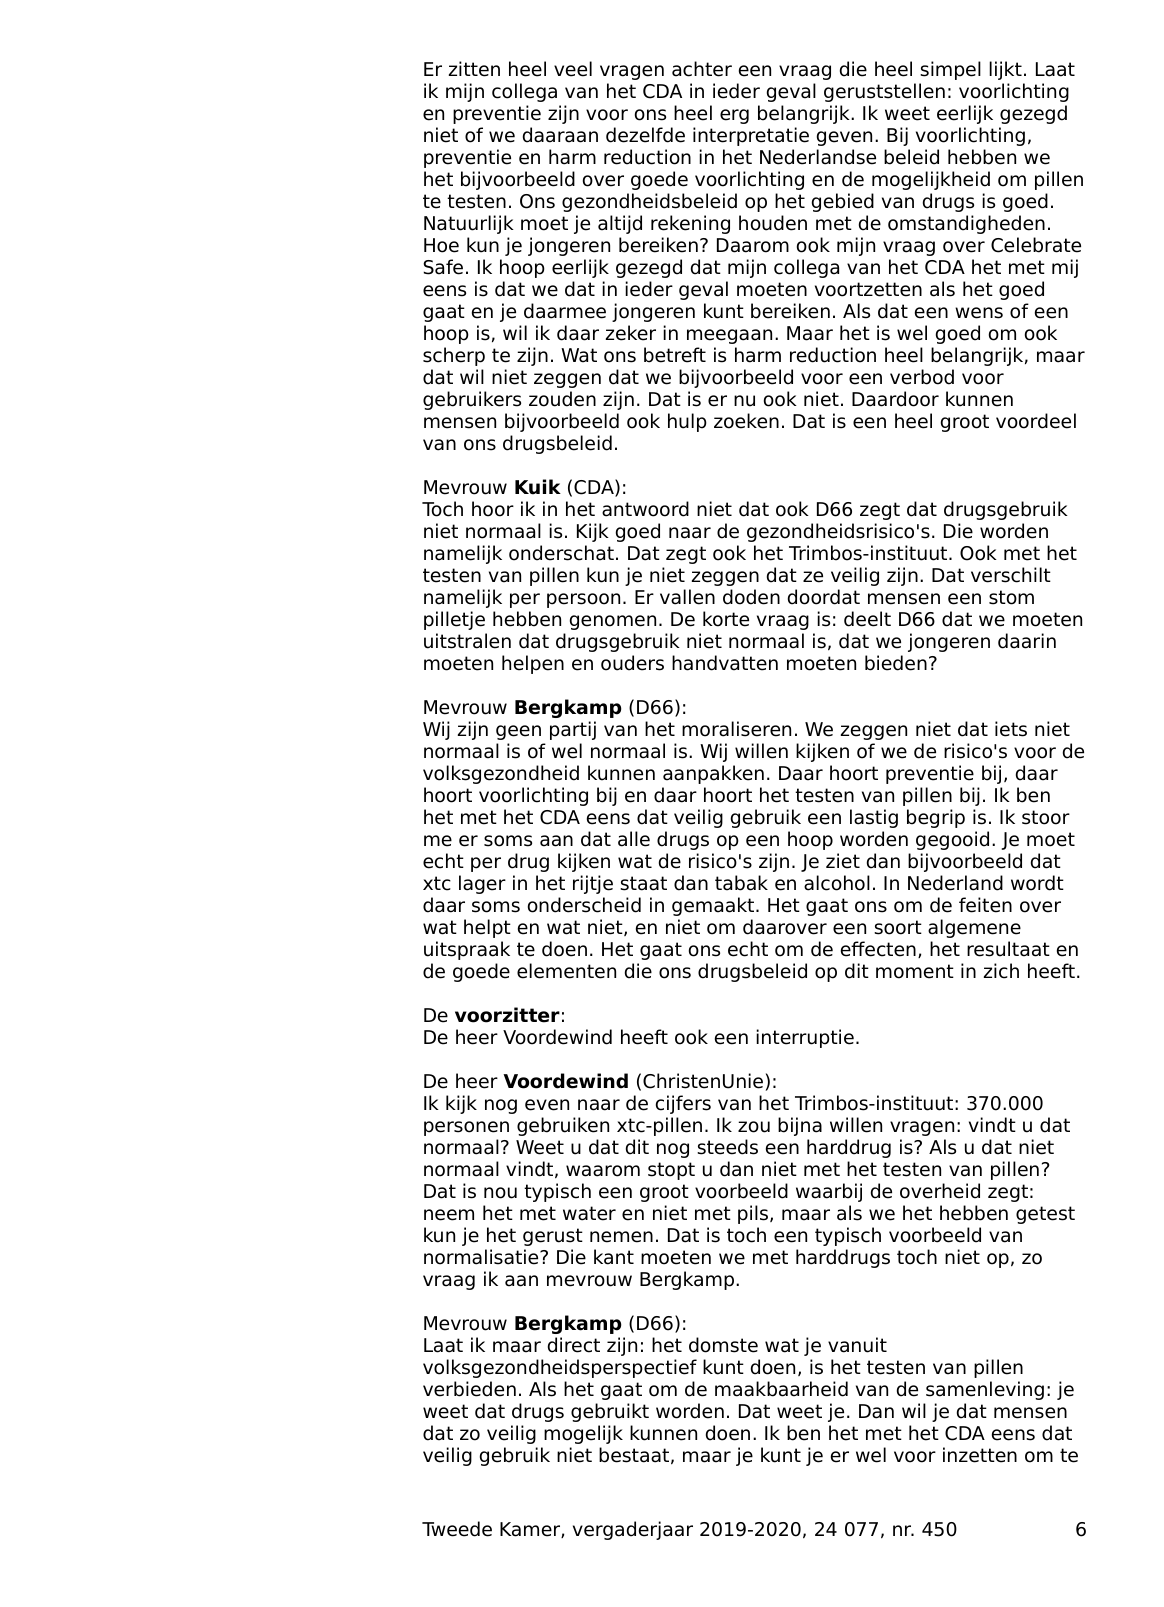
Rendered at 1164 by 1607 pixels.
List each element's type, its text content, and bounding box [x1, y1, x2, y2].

text Mevrouw Kuik (CDA): [422, 477, 1087, 499]
text Mevrouw Bergkamp (D66): [422, 697, 1087, 719]
text Er zitten heel veel vragen achter een vraag die heel simpel lijkt. Laat ik mijn collega van het CDA in ieder geval geruststellen: voorlichting en preventie zijn voor ons heel erg belangrijk. Ik weet eerlijk gezegd niet of we daaraan dezelfde interpretatie geven. Bij voorlichting, preventie en harm reduction in het Nederlandse beleid hebben we het bijvoorbeeld over goede voorlichting en de mogelijkheid om pillen te testen. Ons gezondheidsbeleid op het gebied van drugs is goed. Natuurlijk moet je altijd rekening houden met de omstandigheden. Hoe kun je jongeren bereiken? Daarom ook mijn vraag over Celebrate Safe. Ik hoop eerlijk gezegd dat mijn collega van het CDA het met mij eens is dat we dat in ieder geval moeten voortzetten als het goed gaat en je daarmee jongeren kunt bereiken. Als dat een wens of een hoop is, wil ik daar zeker in meegaan. Maar het is wel goed om ook scherp te zijn. Wat ons betreft is harm reduction heel belangrijk, maar dat wil niet zeggen dat we bijvoorbeeld voor een verbod voor gebruikers zouden zijn. Dat is er nu ook niet. Daardoor kunnen mensen bijvoorbeeld ook hulp zoeken. Dat is een heel groot voordeel van ons drugsbeleid. [422, 59, 1087, 455]
text Laat ik maar direct zijn: het domste wat je vanuit volksgezondheidsperspectief kunt doen, is het testen van pillen verbieden. Als het gaat om de maakbaarheid van de samenleving: je weet dat drugs gebruikt worden. Dat weet je. Dan wil je dat mensen dat zo veilig mogelijk kunnen doen. Ik ben het met het CDA eens dat veilig gebruik niet bestaat, maar je kunt je er wel voor inzetten om te [422, 1335, 1087, 1467]
text Wij zijn geen partij van het moraliseren. We zeggen niet dat iets niet normaal is of wel normaal is. Wij willen kijken of we de risico's voor de volksgezondheid kunnen aanpakken. Daar hoort preventie bij, daar hoort voorlichting bij en daar hoort het testen van pillen bij. Ik ben het met het CDA eens dat veilig gebruik een lastig begrip is. Ik stoor me er soms aan dat alle drugs op een hoop worden gegooid. Je moet echt per drug kijken wat de risico's zijn. Je ziet dan bijvoorbeeld dat xtc lager in het rijtje staat dan tabak en alcohol. In Nederland wordt daar soms onderscheid in gemaakt. Het gaat ons om de feiten over wat helpt en wat niet, en niet om daarover een soort algemene uitspraak te doen. Het gaat ons echt om de effecten, het resultaat en de goede elementen die ons drugsbeleid op dit moment in zich heeft. [422, 719, 1087, 983]
text De heer Voordewind (ChristenUnie): [422, 1071, 1087, 1093]
text De voorzitter: [422, 1005, 1087, 1027]
text Toch hoor ik in het antwoord niet dat ook D66 zegt dat drugsgebruik niet normaal is. Kijk goed naar de gezondheidsrisico's. Die worden namelijk onderschat. Dat zegt ook het Trimbos-instituut. Ook met het testen van pillen kun je niet zeggen dat ze veilig zijn. Dat verschilt namelijk per persoon. Er vallen doden doordat mensen een stom pilletje hebben genomen. De korte vraag is: deelt D66 dat we moeten uitstralen dat drugsgebruik niet normaal is, dat we jongeren daarin moeten helpen en ouders handvatten moeten bieden? [422, 499, 1087, 675]
text Ik kijk nog even naar de cijfers van het Trimbos-instituut: 370.000 personen gebruiken xtc-pillen. Ik zou bijna willen vragen: vindt u dat normaal? Weet u dat dit nog steeds een harddrug is? Als u dat niet normaal vindt, waarom stopt u dan niet met het testen van pillen? Dat is nou typisch een groot voorbeeld waarbij de overheid zegt: neem het met water en niet met pils, maar als we het hebben getest kun je het gerust nemen. Dat is toch een typisch voorbeeld van normalisatie? Die kant moeten we met harddrugs toch niet op, zo vraag ik aan mevrouw Bergkamp. [422, 1093, 1087, 1291]
text Mevrouw Bergkamp (D66): [422, 1313, 1087, 1335]
text De heer Voordewind heeft ook een interruptie. [422, 1027, 1087, 1049]
